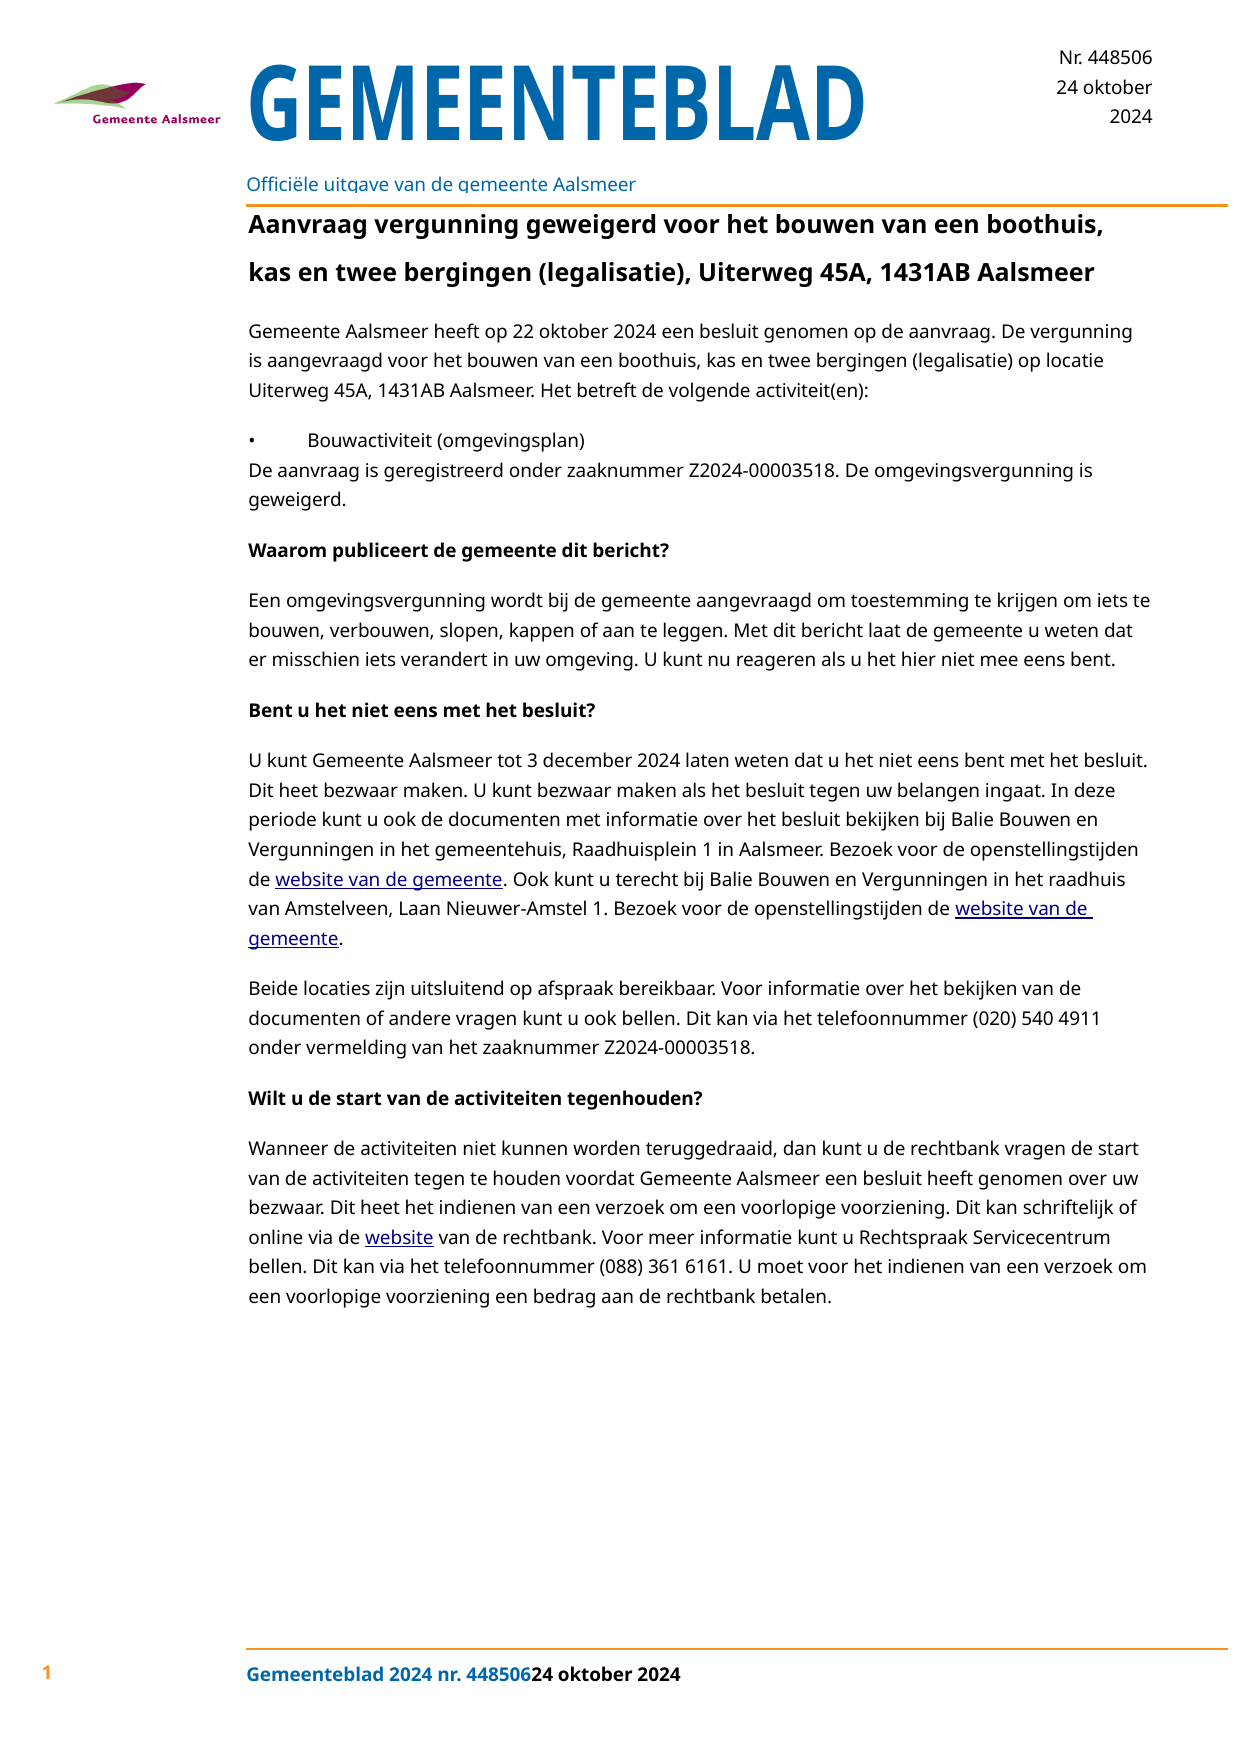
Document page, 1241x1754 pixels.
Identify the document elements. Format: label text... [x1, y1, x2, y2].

text De aanvraag is geregistreerd onder zaaknummer Z2024-00003518. De omgevingsvergunning is geweigerd. [248, 457, 1152, 512]
picture [41, 47, 231, 172]
text Aanvraag vergunning geweigerd voor het bouwen van een boothuis, kas en twee bergingen (legalisatie), Uiterweg 45A, 1431AB Aalsmeer [248, 207, 1152, 288]
text Bent u het niet eens met het besluit? [248, 697, 1152, 723]
text Gemeente Aalsmeer heeft op 22 oktober 2024 een besluit genomen op de aanvraag. De vergunning is aangevraagd voor het bouwen van een boothuis, kas en twee bergingen (legalisatie) op locatie Uiterweg 45A, 1431AB Aalsmeer. Het betreft de volgende activiteit(en): [248, 318, 1152, 403]
text U kunt Gemeente Aalsmeer tot 3 december 2024 laten weten dat u het niet eens bent met het besluit. Dit heet bezwaar maken. U kunt bezwaar maken als het besluit tegen uw belangen ingaat. In deze periode kunt u ook de documenten met informatie over het besluit bekijken bij Balie Bouwen en Vergunningen in het gemeentehuis, Raadhuisplein 1 in Aalsmeer. Bezoek voor de openstellingstijden de website van de gemeente. Ook kunt u terecht bij Balie Bouwen en Vergunningen in het raadhuis van Amstelveen, Laan Nieuwer-Amstel 1. Bezoek voor de openstellingstijden de website van de gemeente. [248, 747, 1152, 951]
text Wanneer de activiteiten niet kunnen worden teruggedraaid, dan kunt u de rechtbank vragen de start van de activiteiten tegen te houden voordat Gemeente Aalsmeer een besluit heeft genomen over uw bezwaar. Dit heet het indienen van een verzoek om een voorlopige voorziening. Dit kan schriftelijk of online via de website van de rechtbank. Voor meer informatie kunt u Rechtspraak Servicecentrum bellen. Dit kan via het telefoonnummer (088) 361 6161. U moet voor het indienen van een verzoek om een voorlopige voorziening een bedrag aan de rechtbank betalen. [248, 1135, 1152, 1309]
text Wilt u de start van de activiteiten tegenhouden? [248, 1085, 1152, 1111]
text Een omgevingsvergunning wordt bij de gemeente aangevraagd om toestemming te krijgen om iets te bouwen, verbouwen, slopen, kappen of aan te leggen. Met dit bericht laat de gemeente u weten dat er misschien iets verandert in uw omgeving. U kunt nu reageren als u het hier niet mee eens bent. [248, 587, 1152, 672]
text Waarom publiceert de gemeente dit bericht? [248, 537, 1152, 563]
list Bouwactiviteit (omgevingsplan) [248, 427, 1152, 453]
text Beide locaties zijn uitsluitend op afspraak bereikbaar. Voor informatie over het bekijken van de documenten of andere vragen kunt u ook bellen. Dit kan via het telefoonnummer (020) 540 4911 onder vermelding van het zaaknummer Z2024-00003518. [248, 975, 1152, 1060]
